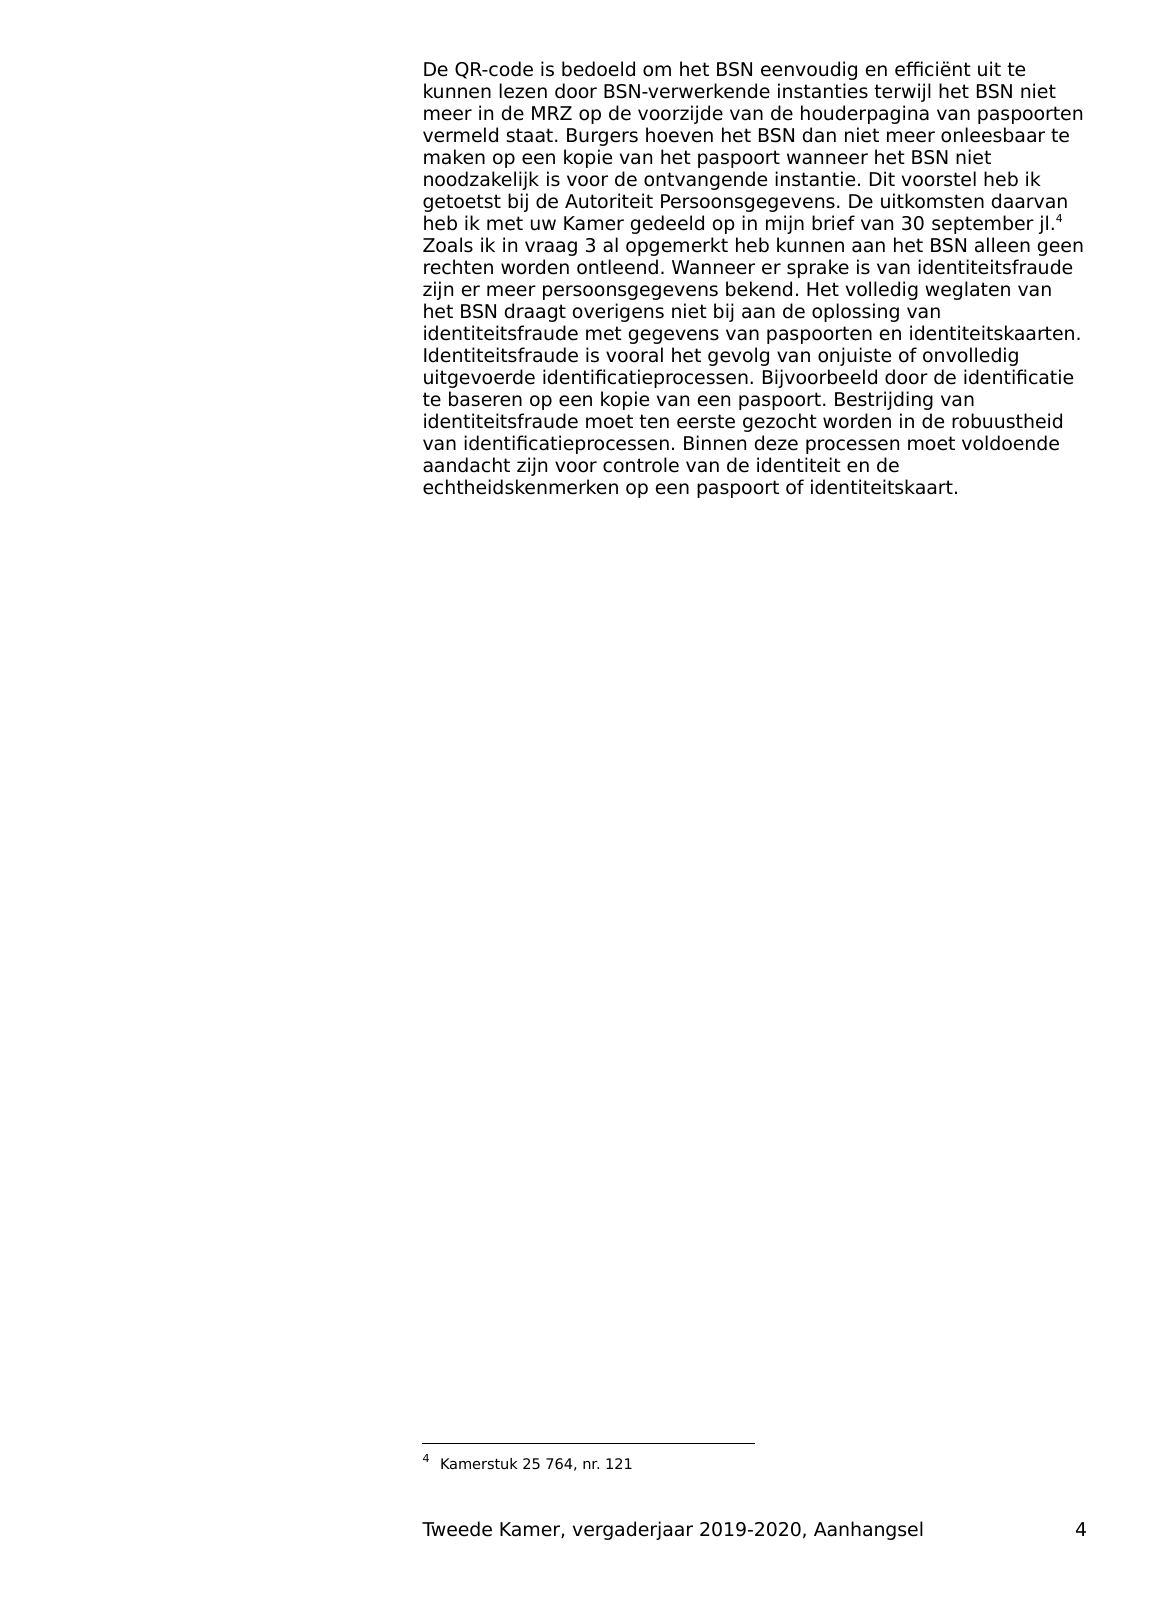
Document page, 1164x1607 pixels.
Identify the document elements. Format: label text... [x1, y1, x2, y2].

text Zoals ik in vraag 3 al opgemerkt heb kunnen aan het BSN alleen geen rechten worden ontleend. Wanneer er sprake is van identiteitsfraude zijn er meer persoonsgegevens bekend. Het volledig weglaten van het BSN draagt overigens niet bij aan de oplossing van identiteitsfraude met gegevens van paspoorten en identiteitskaarten. Identiteitsfraude is vooral het gevolg van onjuiste of onvolledig uitgevoerde identificatieprocessen. Bijvoorbeeld door de identificatie te baseren op een kopie van een paspoort. Bestrijding van identiteitsfraude moet ten eerste gezocht worden in de robuustheid van identificatieprocessen. Binnen deze processen moet voldoende aandacht zijn voor controle van de identiteit en de echtheidskenmerken op een paspoort of identiteitskaart. [422, 235, 1087, 499]
text Kamerstuk 25 764, nr. 121 [422, 1452, 1087, 1474]
text De QR-code is bedoeld om het BSN eenvoudig en efficiënt uit te kunnen lezen door BSN-verwerkende instanties terwijl het BSN niet meer in de MRZ op de voorzijde van de houderpagina van paspoorten vermeld staat. Burgers hoeven het BSN dan niet meer onleesbaar te maken op een kopie van het paspoort wanneer het BSN niet noodzakelijk is voor de ontvangende instantie. Dit voorstel heb ik getoetst bij de Autoriteit Persoonsgegevens. De uitkomsten daarvan heb ik met uw Kamer gedeeld op in mijn brief van 30 september jl. [422, 59, 1087, 235]
